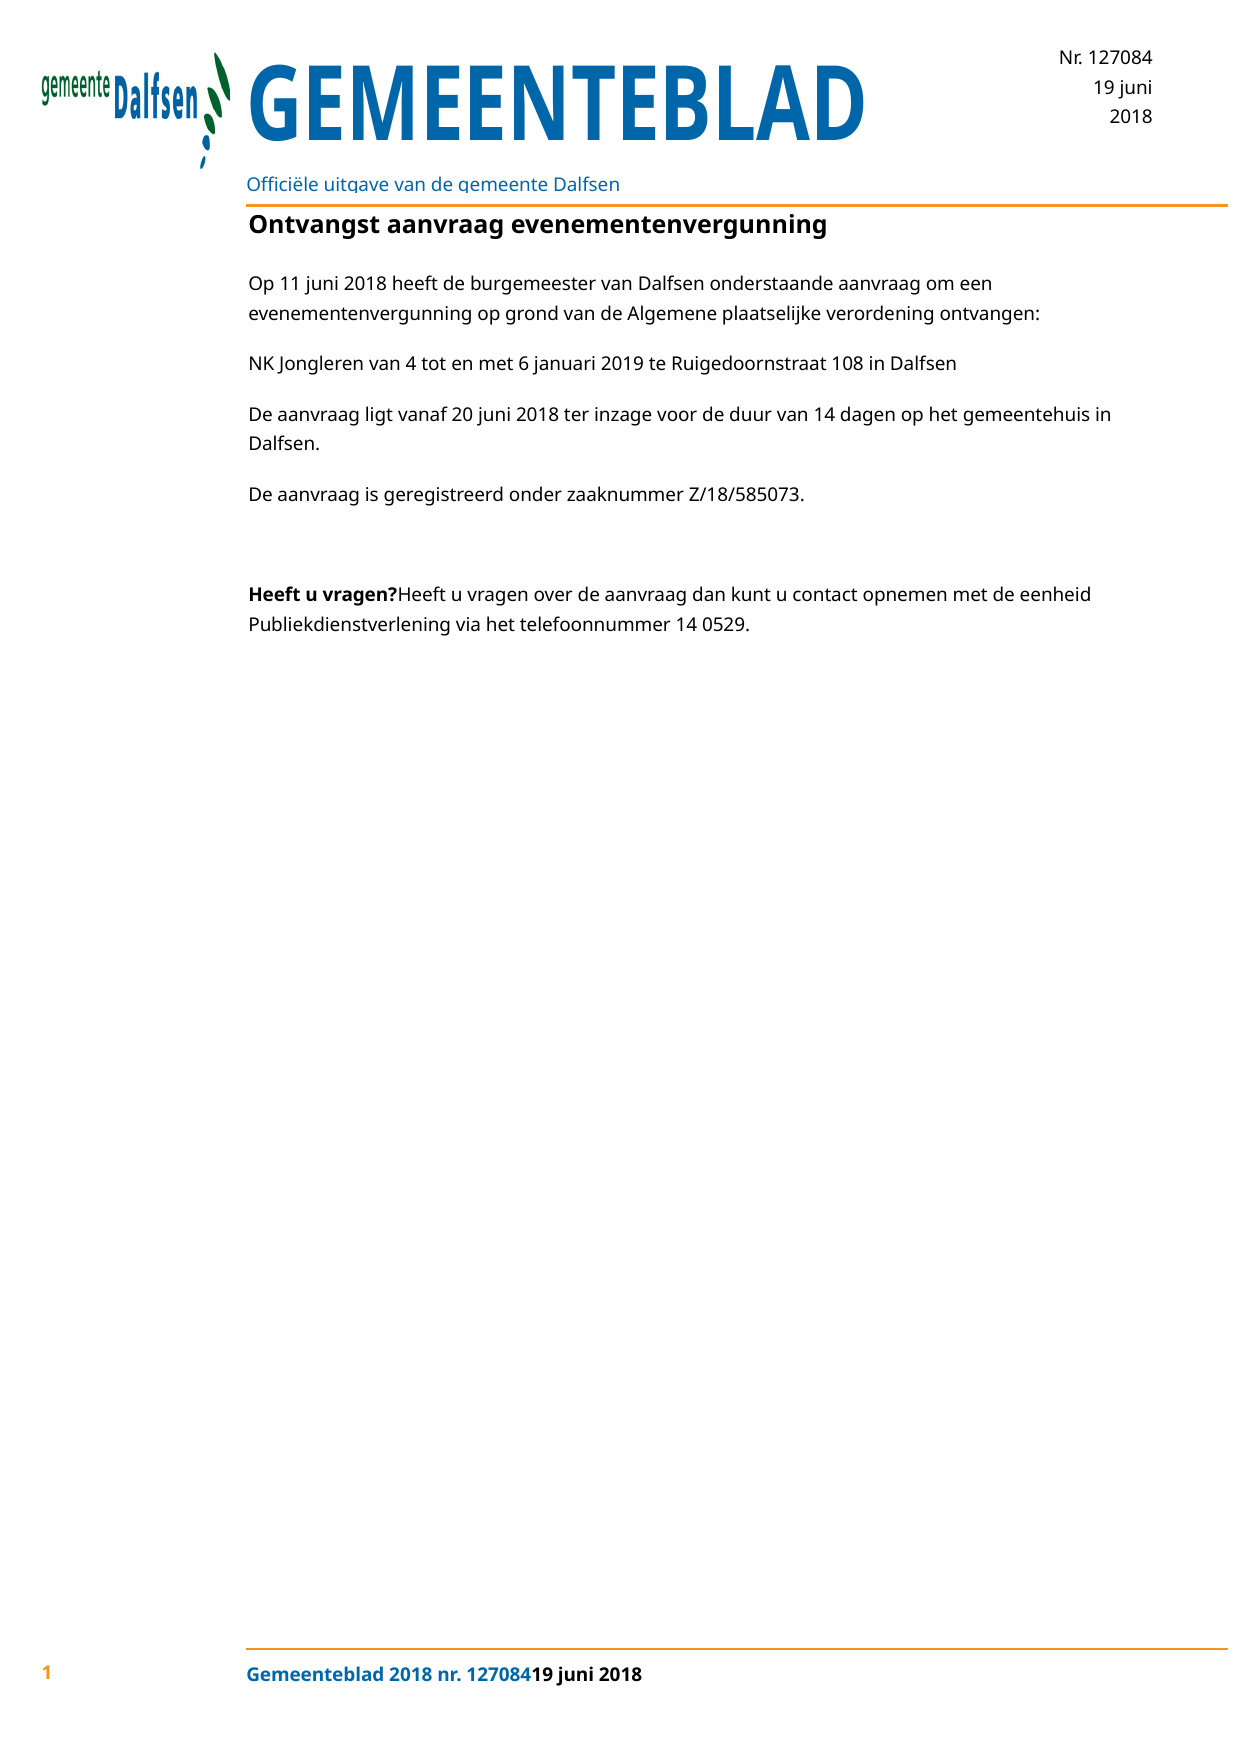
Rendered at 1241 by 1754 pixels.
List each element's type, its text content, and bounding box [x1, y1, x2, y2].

text De aanvraag is geregistreerd onder zaaknummer Z/18/585073. [248, 481, 1152, 506]
text Ontvangst aanvraag evenementenvergunning [248, 207, 1152, 241]
text NK Jongleren van 4 tot en met 6 januari 2019 te Ruigedoornstraat 108 in Dalfsen [248, 350, 1152, 376]
text Op 11 juni 2018 heeft de burgemeester van Dalfsen onderstaande aanvraag om een evenementenvergunning op grond van de Algemene plaatselijke verordening ontvangen: [248, 270, 1152, 326]
text Heeft u vragen?Heeft u vragen over de aanvraag dan kunt u contact opnemen met de eenheid Publiekdienstverlening via het telefoonnummer 14 0529. [248, 582, 1152, 637]
text De aanvraag ligt vanaf 20 juni 2018 ter inzage voor de duur van 14 dagen op het gemeentehuis in Dalfsen. [248, 401, 1152, 456]
picture [41, 47, 231, 172]
